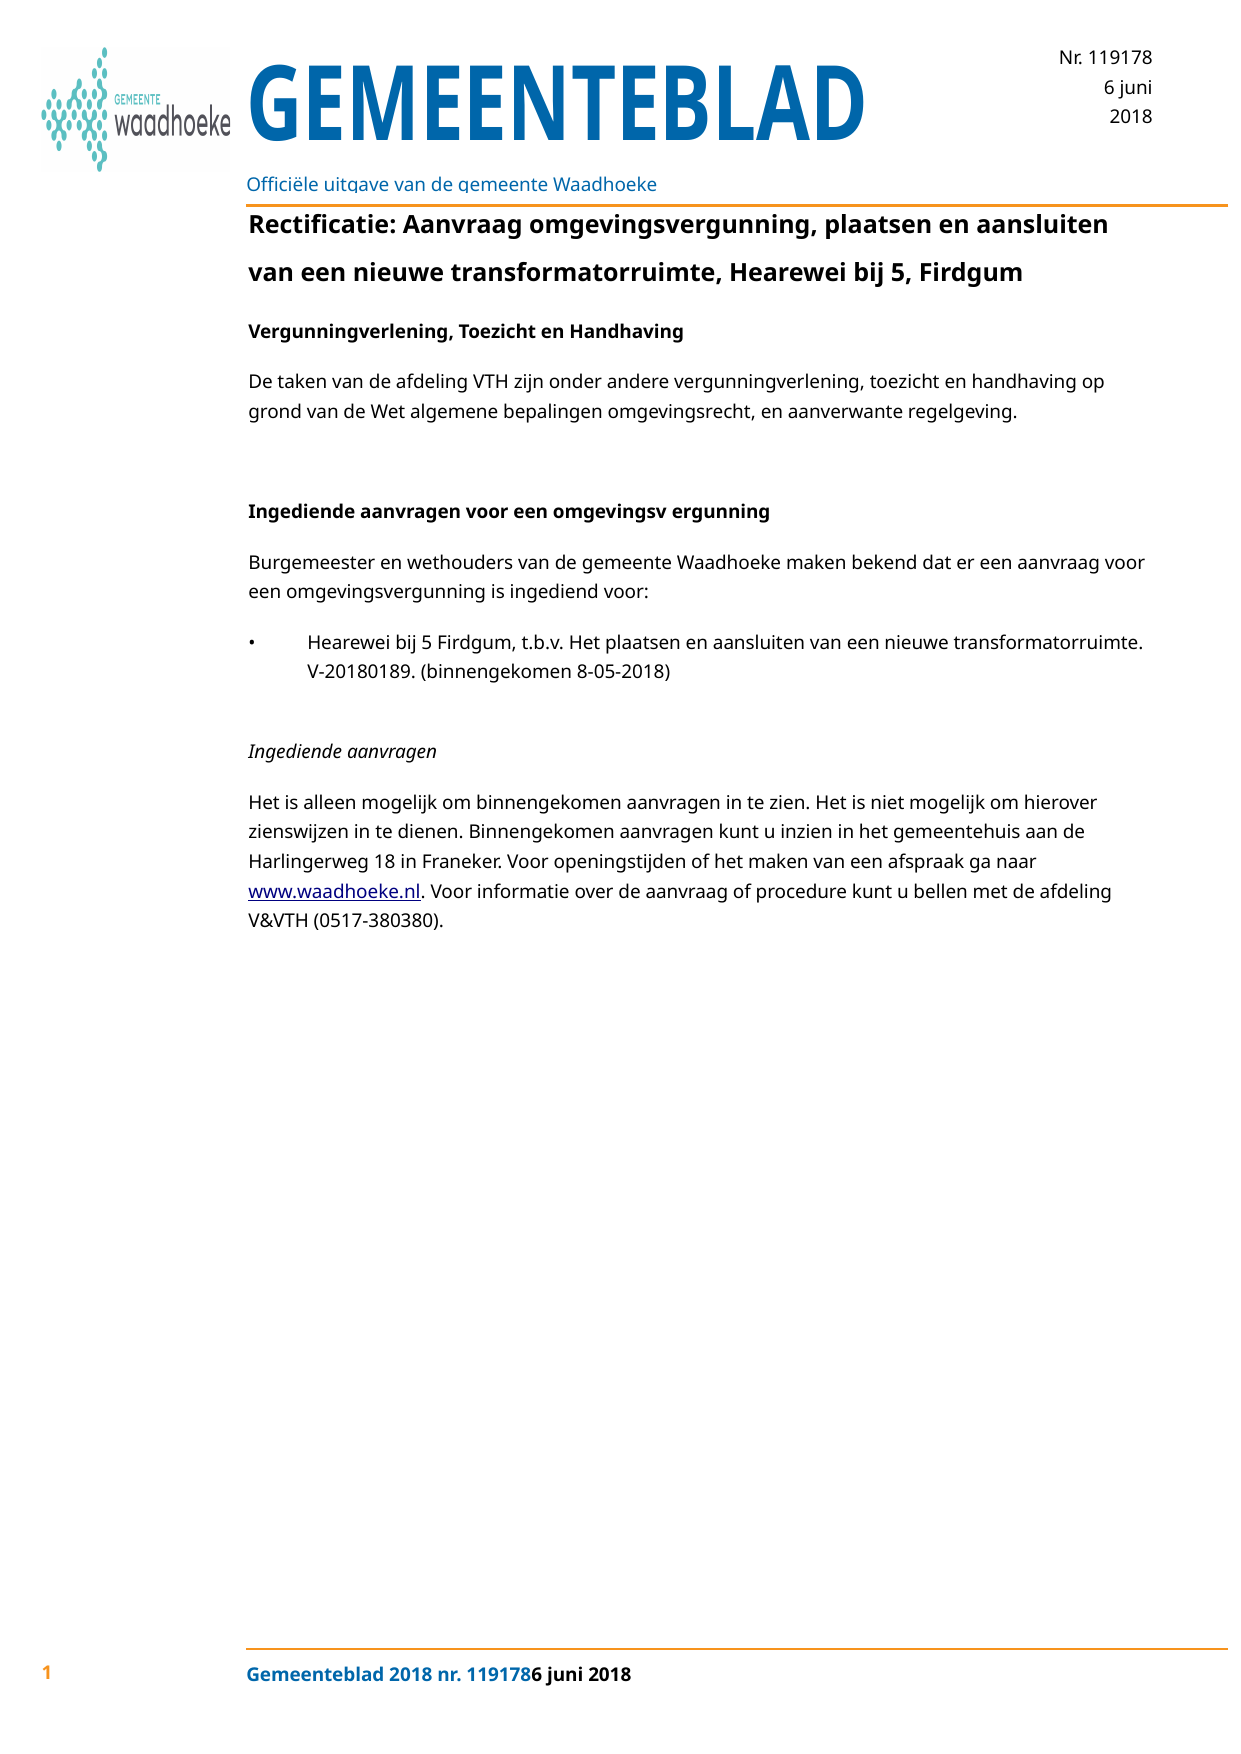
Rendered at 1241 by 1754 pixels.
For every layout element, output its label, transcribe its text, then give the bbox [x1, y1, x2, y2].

text Het is alleen mogelijk om binnengekomen aanvragen in te zien. Het is niet mogelijk om hierover zienswijzen in te dienen. Binnengekomen aanvragen kunt u inzien in het gemeentehuis aan de Harlingerweg 18 in Franeker. Voor openingstijden of het maken van een afspraak ga naar www.waadhoeke.nl. Voor informatie over de aanvraag of procedure kunt u bellen met de afdeling V&VTH (0517-380380). [248, 789, 1152, 933]
text Burgemeester en wethouders van de gemeente Waadhoeke maken bekend dat er een aanvraag voor een omgevingsvergunning is ingediend voor: [248, 549, 1152, 604]
text Ingediende aanvragen voor een omgevingsv ergunning [248, 499, 1152, 524]
picture [41, 47, 231, 172]
text Ingediende aanvragen [248, 739, 1152, 764]
text Rectificatie: Aanvraag omgevingsvergunning, plaatsen en aansluiten van een nieuwe transformatorruimte, Hearewei bij 5, Firdgum [248, 207, 1152, 288]
text Vergunningverlening, Toezicht en Handhaving [248, 318, 1152, 344]
text De taken van de afdeling VTH zijn onder andere vergunningverlening, toezicht en handhaving op grond van de Wet algemene bepalingen omgevingsrecht, en aanverwante regelgeving. [248, 368, 1152, 424]
list Hearewei bij 5 Firdgum, t.b.v. Het plaatsen en aansluiten van een nieuwe transformatorruimte. V-20180189. (binnengekomen 8-05-2018) [248, 629, 1152, 684]
